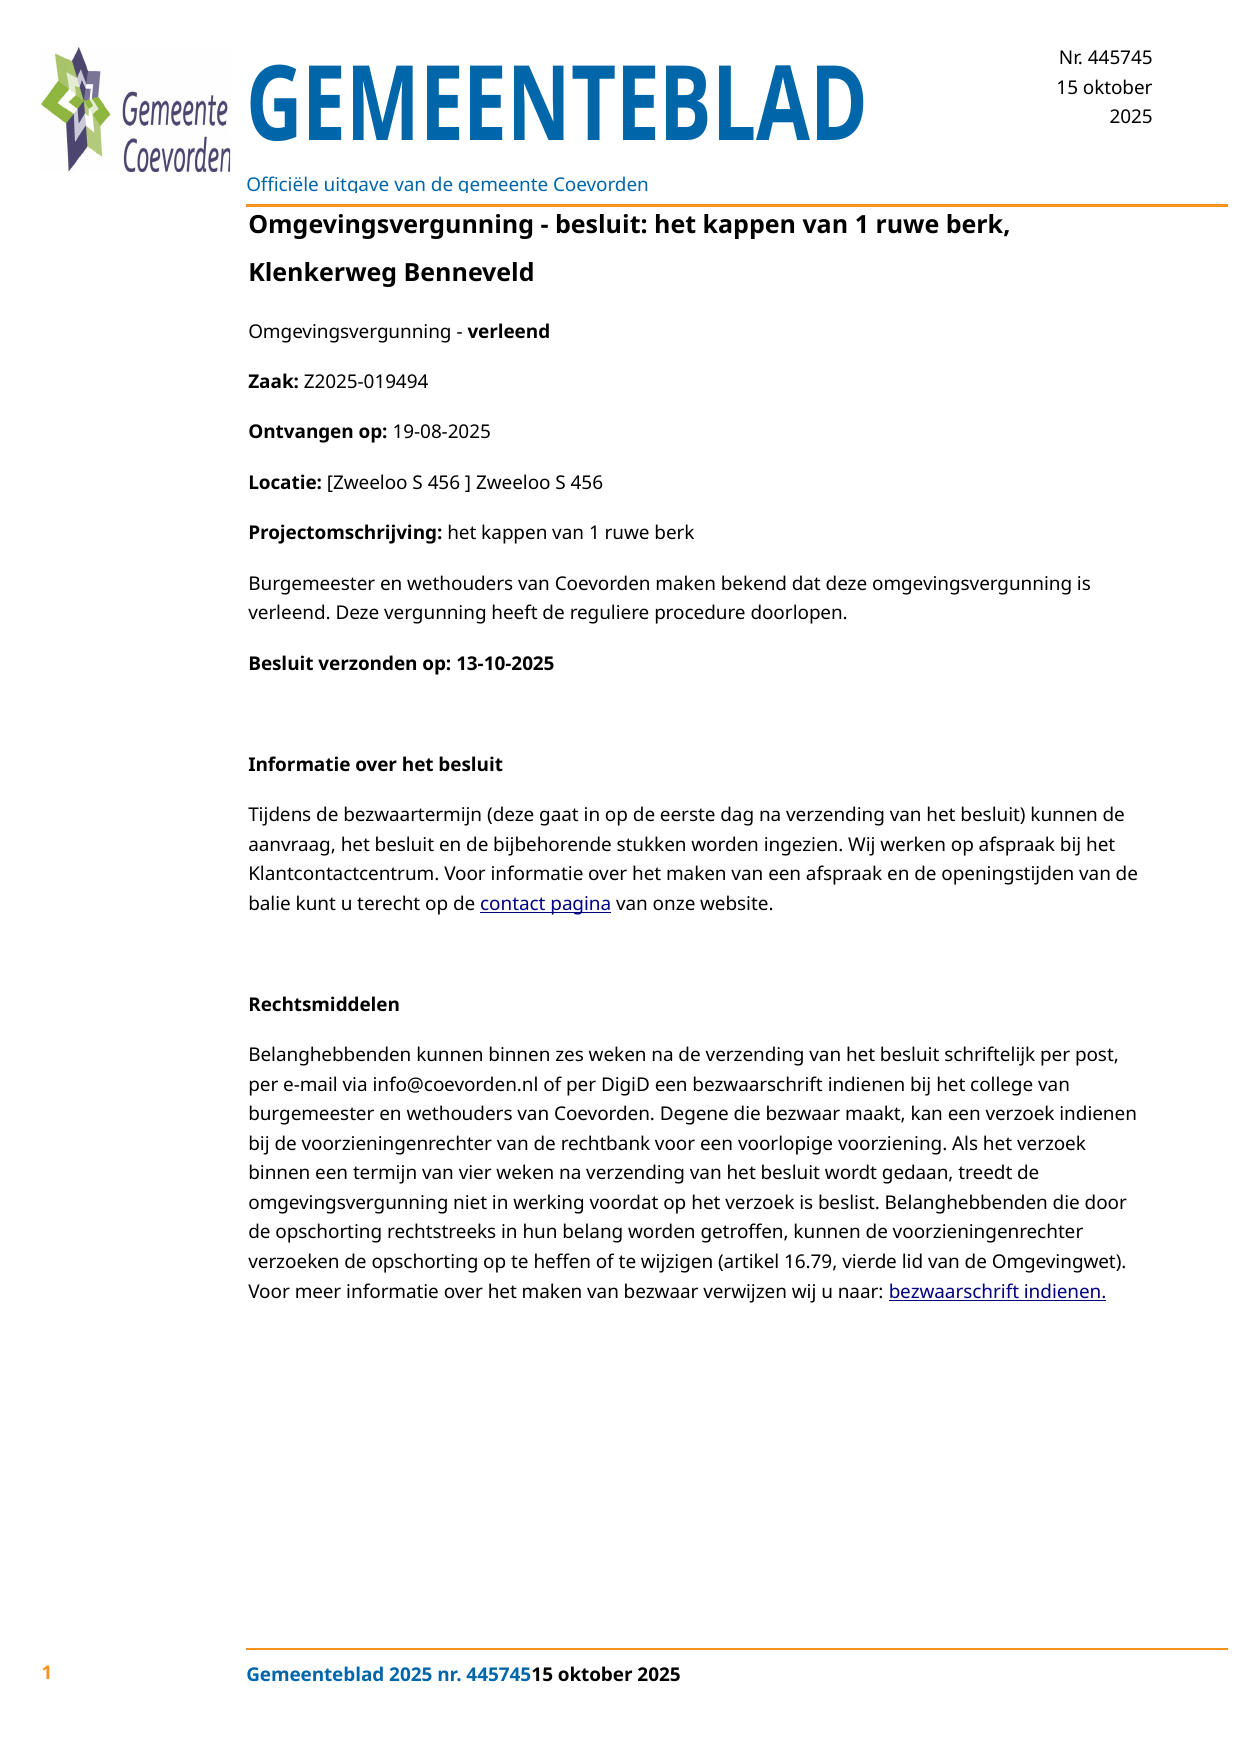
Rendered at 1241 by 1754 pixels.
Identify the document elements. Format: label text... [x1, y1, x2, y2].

text Tijdens de bezwaartermijn (deze gaat in op de eerste dag na verzending van het besluit) kunnen de aanvraag, het besluit en de bijbehorende stukken worden ingezien. Wij werken op afspraak bij het Klantcontactcentrum. Voor informatie over het maken van een afspraak en de openingstijden van de balie kunt u terecht op de contact pagina van onze website. [248, 801, 1152, 916]
text Projectomschrijving: het kappen van 1 ruwe berk [248, 519, 1152, 545]
text Ontvangen op: 19-08-2025 [248, 419, 1152, 444]
text Burgemeester en wethouders van Coevorden maken bekend dat deze omgevingsvergunning is verleend. Deze vergunning heeft de reguliere procedure doorlopen. [248, 570, 1152, 625]
text Omgevingsvergunning - besluit: het kappen van 1 ruwe berk, Klenkerweg Benneveld [248, 207, 1152, 288]
text Rechtsmiddelen [248, 991, 1152, 1017]
text Locatie: [Zweeloo S 456 ] Zweeloo S 456 [248, 469, 1152, 495]
text Belanghebbenden kunnen binnen zes weken na de verzending van het besluit schriftelijk per post, per e-mail via info@coevorden.nl of per DigiD een bezwaarschrift indienen bij het college van burgemeester en wethouders van Coevorden. Degene die bezwaar maakt, kan een verzoek indienen bij de voorzieningenrechter van de rechtbank voor een voorlopige voorziening. Als het verzoek binnen een termijn van vier weken na verzending van het besluit wordt gedaan, treedt de omgevingsvergunning niet in werking voordat op het verzoek is beslist. Belanghebbenden die door de opschorting rechtstreeks in hun belang worden getroffen, kunnen de voorzieningenrechter verzoeken de opschorting op te heffen of te wijzigen (artikel 16.79, vierde lid van de Omgevingwet). Voor meer informatie over het maken van bezwaar verwijzen wij u naar: bezwaarschrift indienen. [248, 1041, 1152, 1304]
picture [41, 47, 231, 172]
text Informatie over het besluit [248, 751, 1152, 777]
text Omgevingsvergunning - verleend [248, 318, 1152, 344]
text Zaak: Z2025-019494 [248, 368, 1152, 394]
text Besluit verzonden op: 13-10-2025 [248, 650, 1152, 676]
